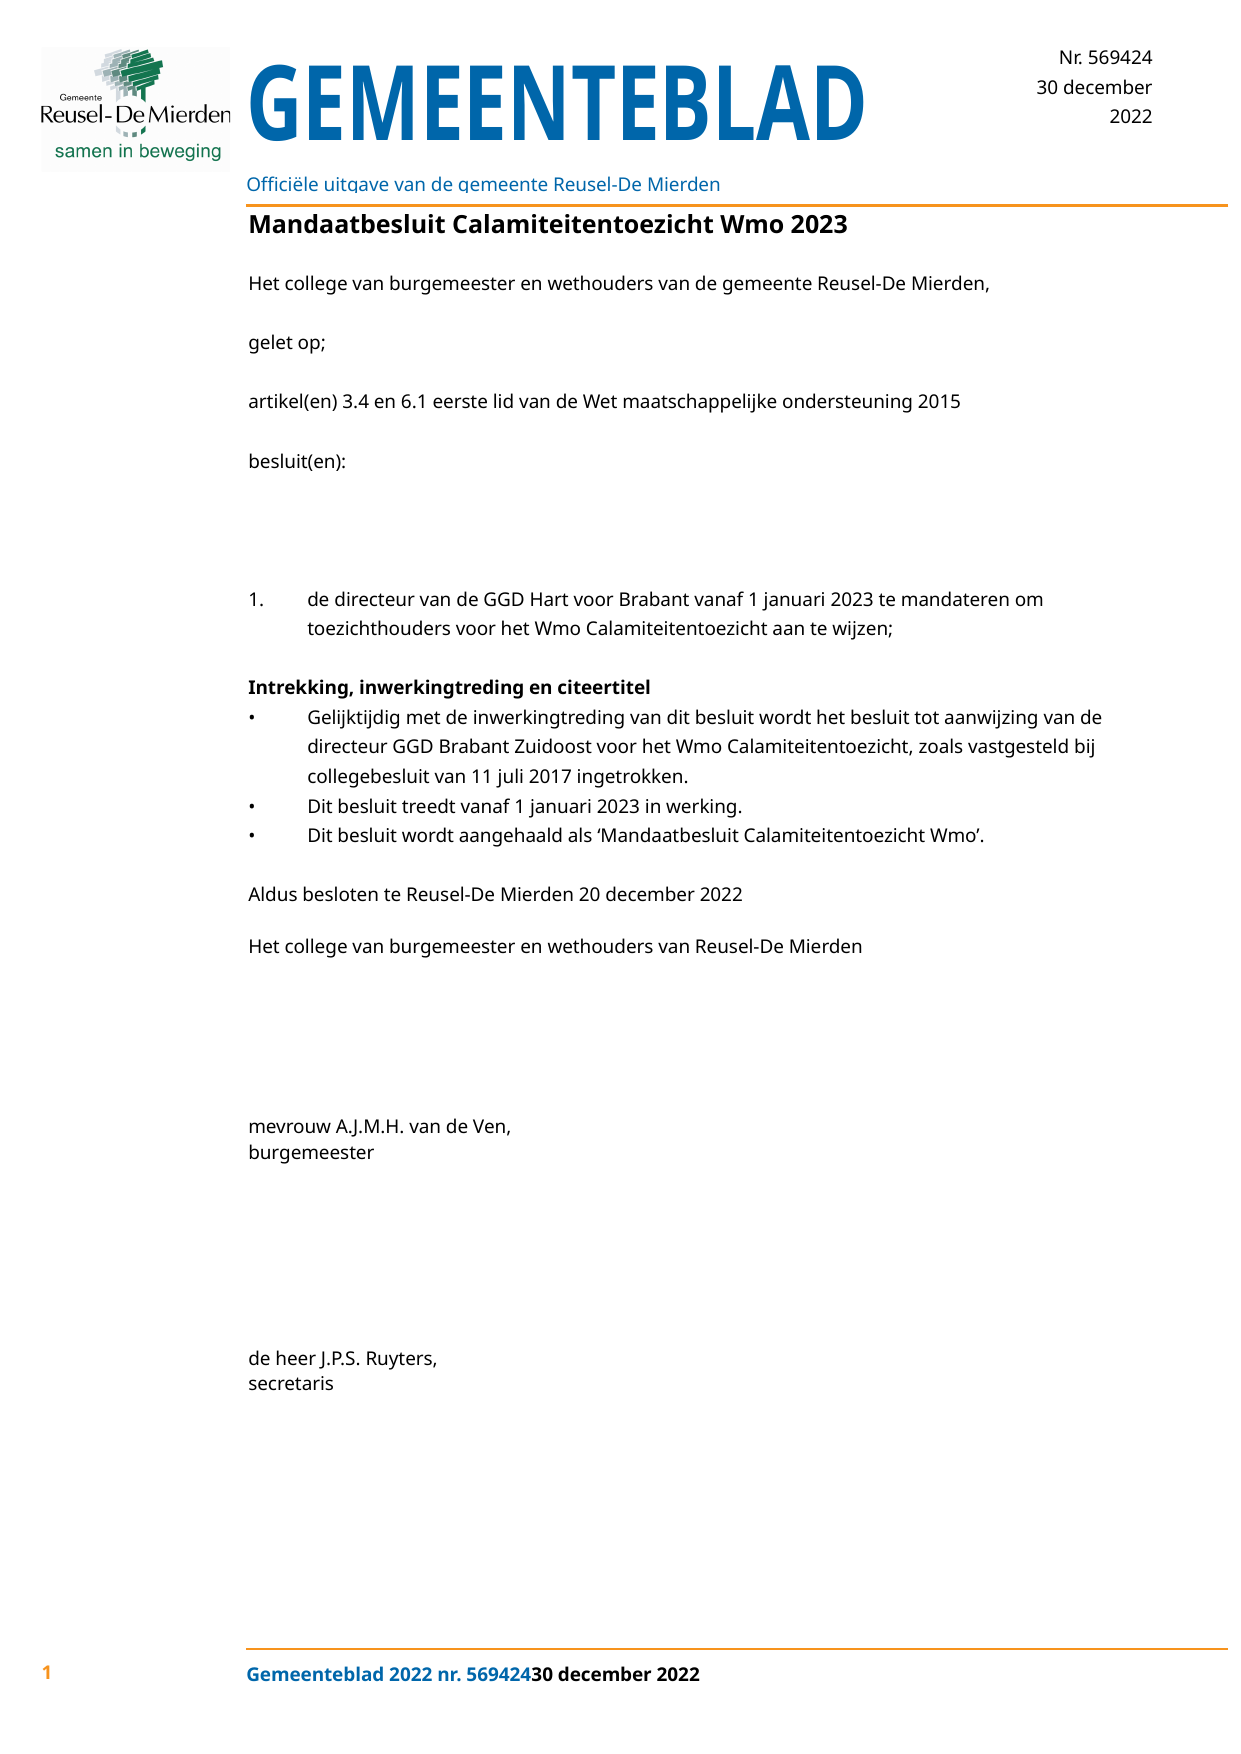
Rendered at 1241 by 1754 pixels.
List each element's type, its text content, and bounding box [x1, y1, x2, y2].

picture [41, 47, 231, 172]
text Het college van burgemeester en wethouders van Reusel-De Mierden [248, 933, 1152, 959]
list Dit besluit treedt vanaf 1 januari 2023 in werking. [248, 793, 1152, 819]
list Gelijktijdig met de inwerkingtreding van dit besluit wordt het besluit tot aanwijzing van de directeur GGD Brabant Zuidoost voor het Wmo Calamiteitentoezicht, zoals vastgesteld bij collegebesluit van 11 juli 2017 ingetrokken. [248, 704, 1152, 789]
text Intrekking, inwerkingtreding en citeertitel [248, 674, 1152, 700]
text Het college van burgemeester en wethouders van de gemeente Reusel-De Mierden, [248, 270, 1152, 296]
list de directeur van de GGD Hart voor Brabant vanaf 1 januari 2023 te mandateren om toezichthouders voor het Wmo Calamiteitentoezicht aan te wijzen; [248, 586, 1152, 641]
list Dit besluit wordt aangehaald als ‘Mandaatbesluit Calamiteitentoezicht Wmo’. [248, 822, 1152, 848]
text Mandaatbesluit Calamiteitentoezicht Wmo 2023 [248, 207, 1152, 241]
text Aldus besloten te Reusel-De Mierden 20 december 2022 [248, 882, 1152, 907]
text gelet op; [248, 329, 1152, 355]
text de heer J.P.S. Ruyters, [248, 1345, 1152, 1371]
text artikel(en) 3.4 en 6.1 eerste lid van de Wet maatschappelijke ondersteuning 2015 [248, 389, 1152, 414]
text mevrouw A.J.M.H. van de Ven, [248, 1113, 1152, 1139]
text besluit(en): [248, 448, 1152, 473]
text secretaris [248, 1371, 1152, 1396]
text burgemeester [248, 1139, 1152, 1165]
